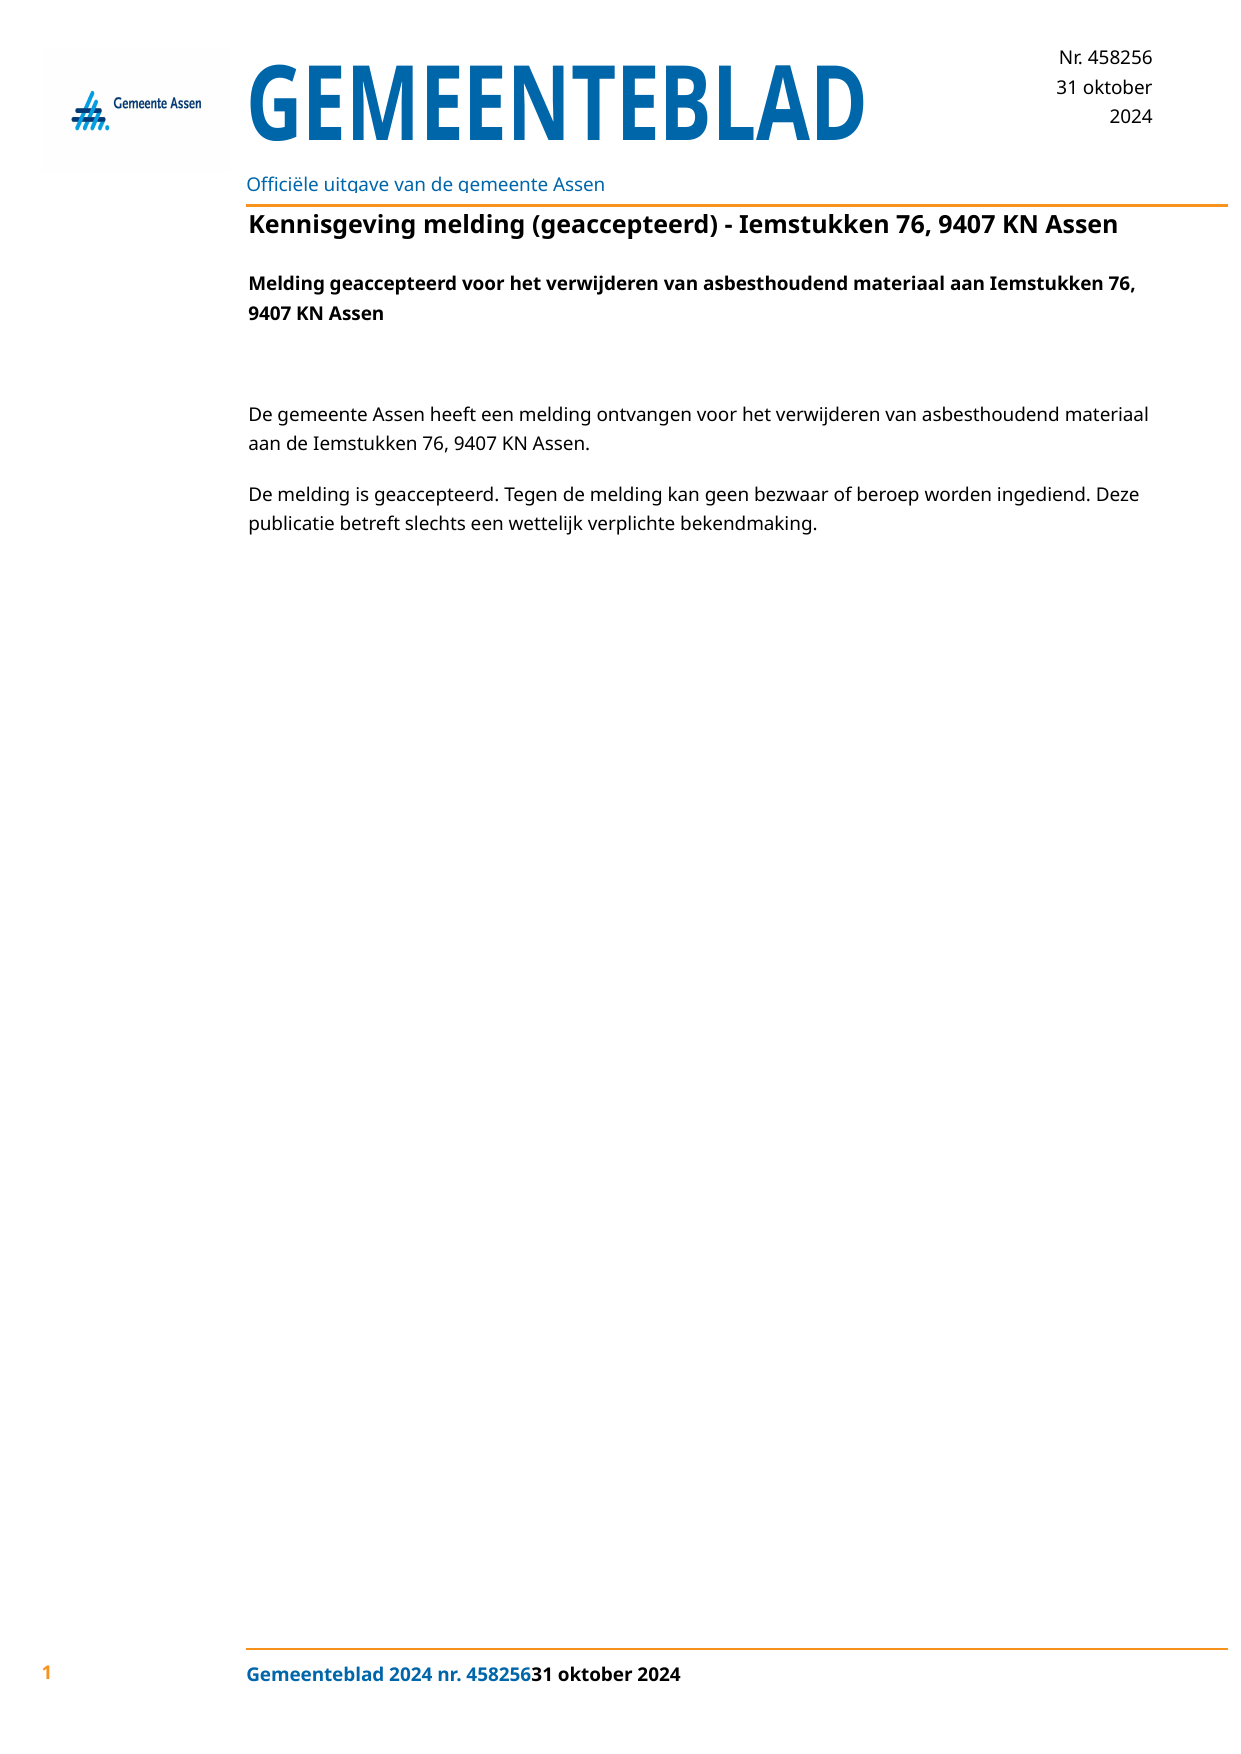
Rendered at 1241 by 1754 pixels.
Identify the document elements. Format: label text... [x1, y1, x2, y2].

text Kennisgeving melding (geaccepteerd) - Iemstukken 76, 9407 KN Assen [248, 207, 1152, 241]
text Melding geaccepteerd voor het verwijderen van asbesthoudend materiaal aan Iemstukken 76, 9407 KN Assen [248, 270, 1152, 326]
text De gemeente Assen heeft een melding ontvangen voor het verwijderen van asbesthoudend materiaal aan de Iemstukken 76, 9407 KN Assen. [248, 401, 1152, 456]
text De melding is geaccepteerd. Tegen de melding kan geen bezwaar of beroep worden ingediend. Deze publicatie betreft slechts een wettelijk verplichte bekendmaking. [248, 481, 1152, 536]
picture [41, 47, 231, 172]
